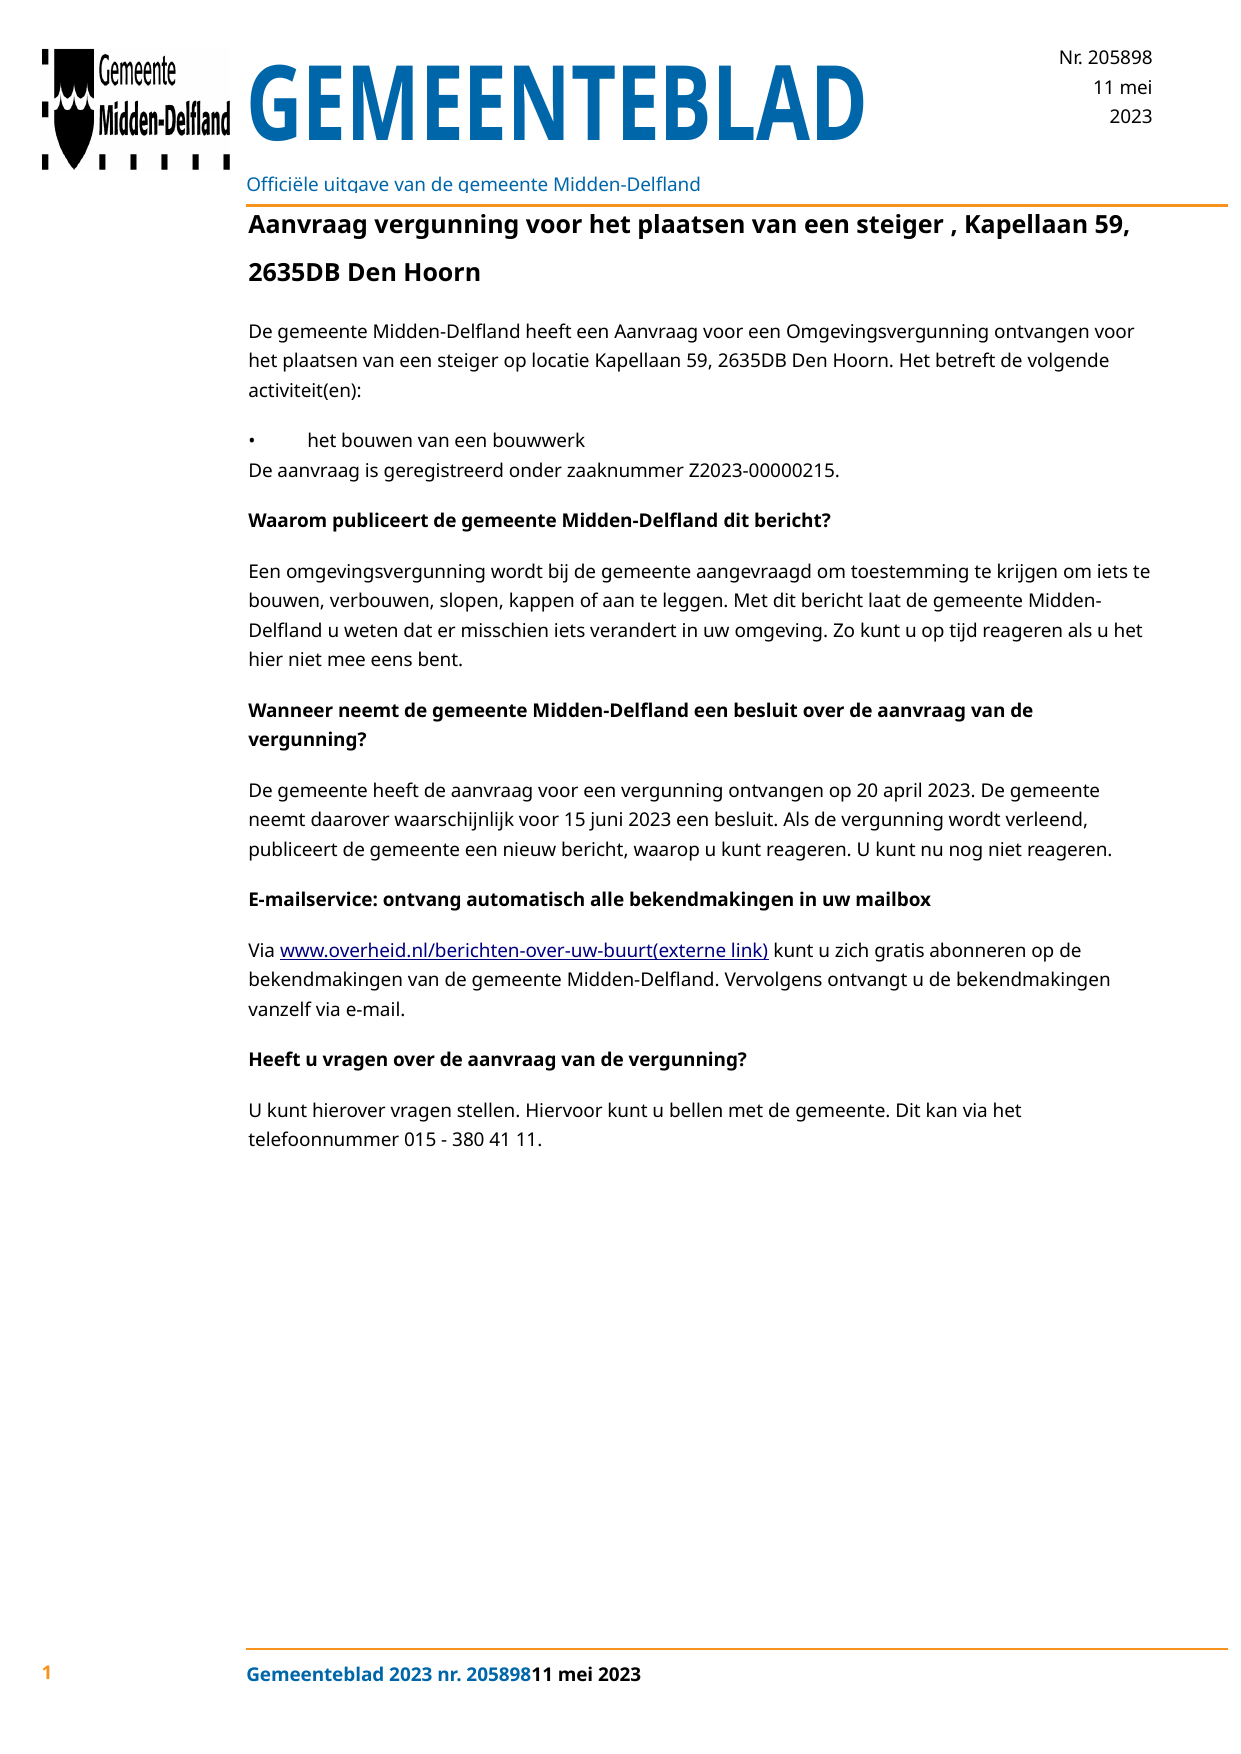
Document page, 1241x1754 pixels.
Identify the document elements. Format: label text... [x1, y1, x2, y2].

picture [41, 47, 231, 172]
text U kunt hierover vragen stellen. Hiervoor kunt u bellen met de gemeente. Dit kan via het telefoonnummer 015 - 380 41 11. [248, 1097, 1152, 1152]
text De gemeente heeft de aanvraag voor een vergunning ontvangen op 20 april 2023. De gemeente neemt daarover waarschijnlijk voor 15 juni 2023 een besluit. Als de vergunning wordt verleend, publiceert de gemeente een nieuw bericht, waarop u kunt reageren. U kunt nu nog niet reageren. [248, 777, 1152, 862]
text De gemeente Midden-Delfland heeft een Aanvraag voor een Omgevingsvergunning ontvangen voor het plaatsen van een steiger op locatie Kapellaan 59, 2635DB Den Hoorn. Het betreft de volgende activiteit(en): [248, 318, 1152, 403]
text Wanneer neemt de gemeente Midden-Delfland een besluit over de aanvraag van de vergunning? [248, 697, 1152, 752]
text Heeft u vragen over de aanvraag van de vergunning? [248, 1047, 1152, 1072]
list het bouwen van een bouwwerk [248, 427, 1152, 453]
text De aanvraag is geregistreerd onder zaaknummer Z2023-00000215. [248, 457, 1152, 483]
text Een omgevingsvergunning wordt bij de gemeente aangevraagd om toestemming te krijgen om iets te bouwen, verbouwen, slopen, kappen of aan te leggen. Met dit bericht laat de gemeente Midden-Delfland u weten dat er misschien iets verandert in uw omgeving. Zo kunt u op tijd reageren als u het hier niet mee eens bent. [248, 558, 1152, 672]
text Aanvraag vergunning voor het plaatsen van een steiger , Kapellaan 59, 2635DB Den Hoorn [248, 207, 1152, 288]
text Via www.overheid.nl/berichten-over-uw-buurt(externe link) kunt u zich gratis abonneren op de bekendmakingen van de gemeente Midden-Delfland. Vervolgens ontvangt u de bekendmakingen vanzelf via e-mail. [248, 937, 1152, 1022]
text Waarom publiceert de gemeente Midden-Delfland dit bericht? [248, 507, 1152, 533]
text E-mailservice: ontvang automatisch alle bekendmakingen in uw mailbox [248, 887, 1152, 912]
